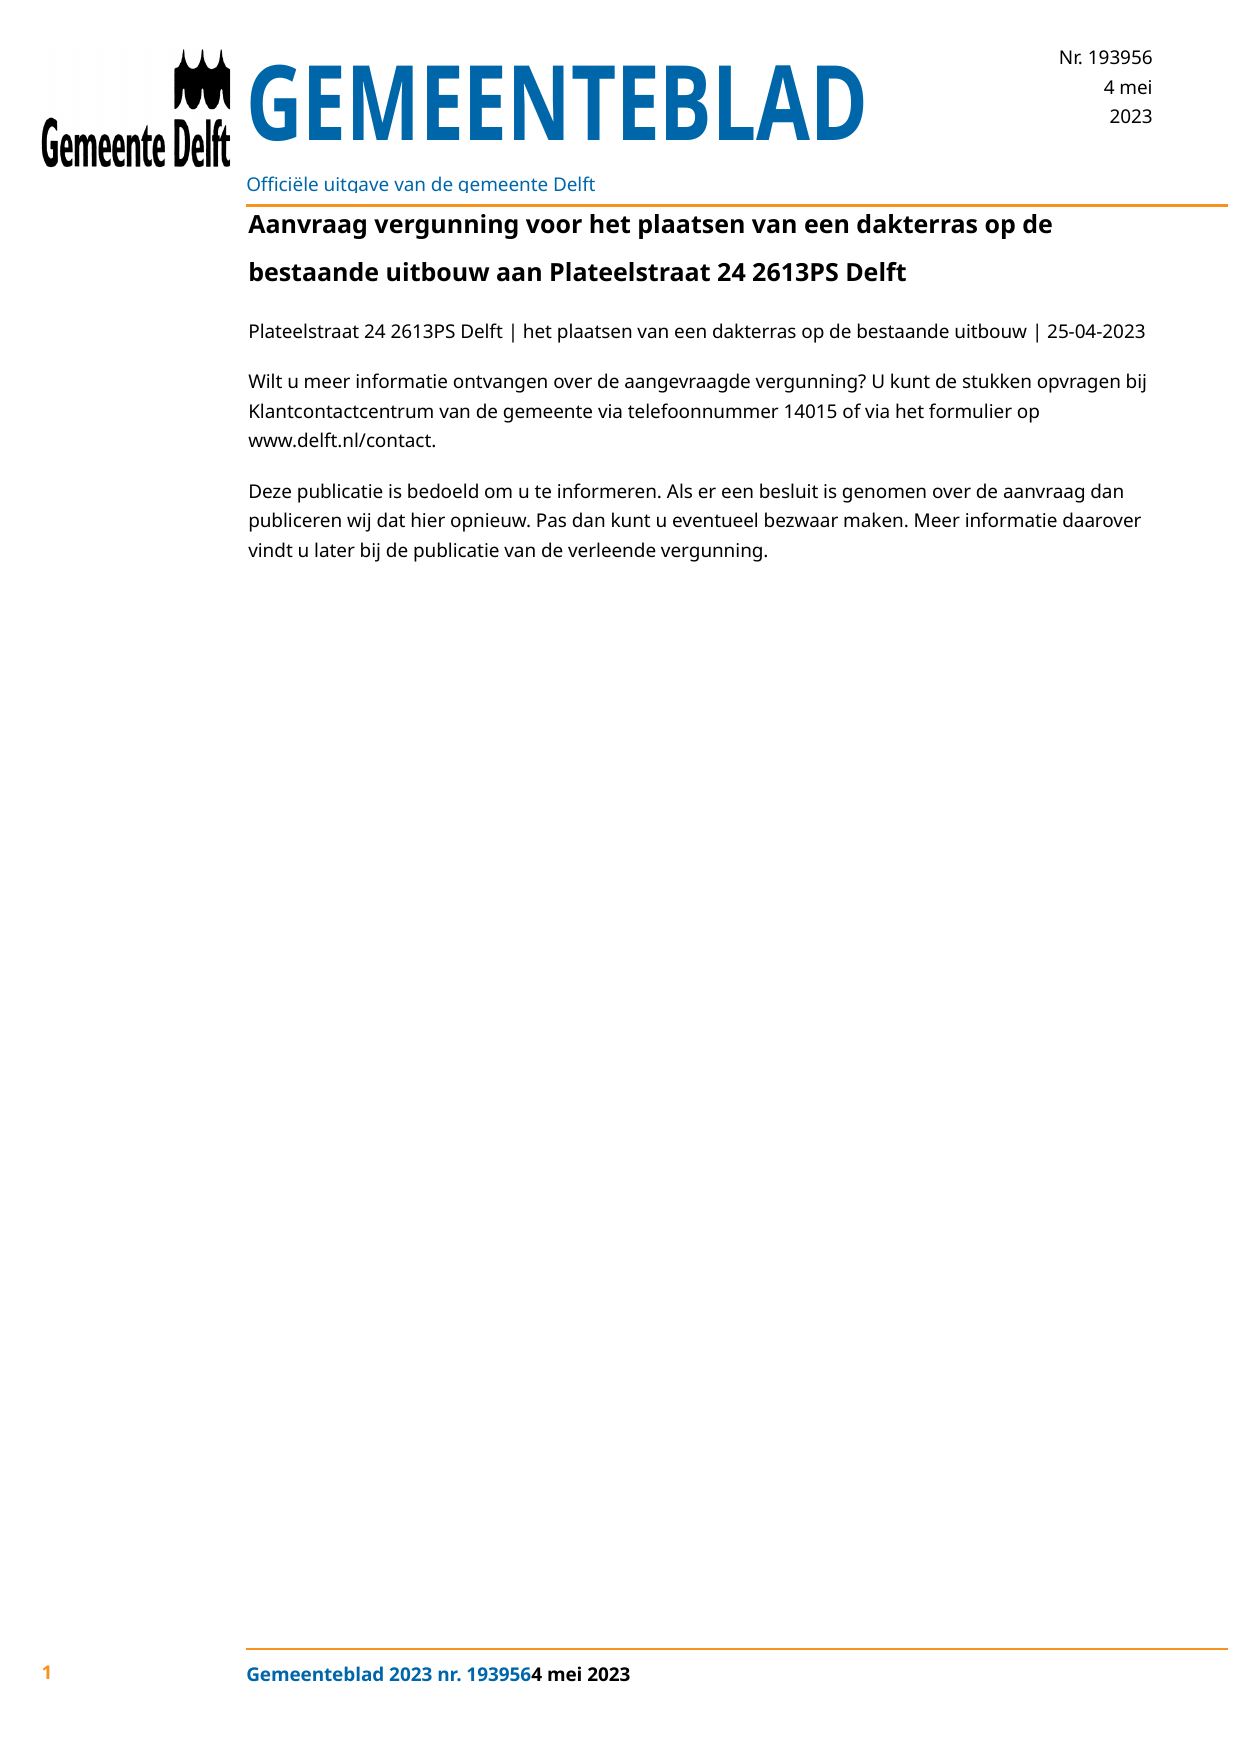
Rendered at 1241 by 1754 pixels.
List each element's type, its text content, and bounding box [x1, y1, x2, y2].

text Deze publicatie is bedoeld om u te informeren. Als er een besluit is genomen over de aanvraag dan publiceren wij dat hier opnieuw. Pas dan kunt u eventueel bezwaar maken. Meer informatie daarover vindt u later bij de publicatie van de verleende vergunning. [248, 478, 1152, 563]
text Plateelstraat 24 2613PS Delft | het plaatsen van een dakterras op de bestaande uitbouw | 25-04-2023 [248, 318, 1152, 344]
text Wilt u meer informatie ontvangen over de aangevraagde vergunning? U kunt de stukken opvragen bij Klantcontactcentrum van de gemeente via telefoonnummer 14015 of via het formulier op www.delft.nl/contact. [248, 368, 1152, 453]
picture [41, 47, 231, 172]
text Aanvraag vergunning voor het plaatsen van een dakterras op de bestaande uitbouw aan Plateelstraat 24 2613PS Delft [248, 207, 1152, 288]
